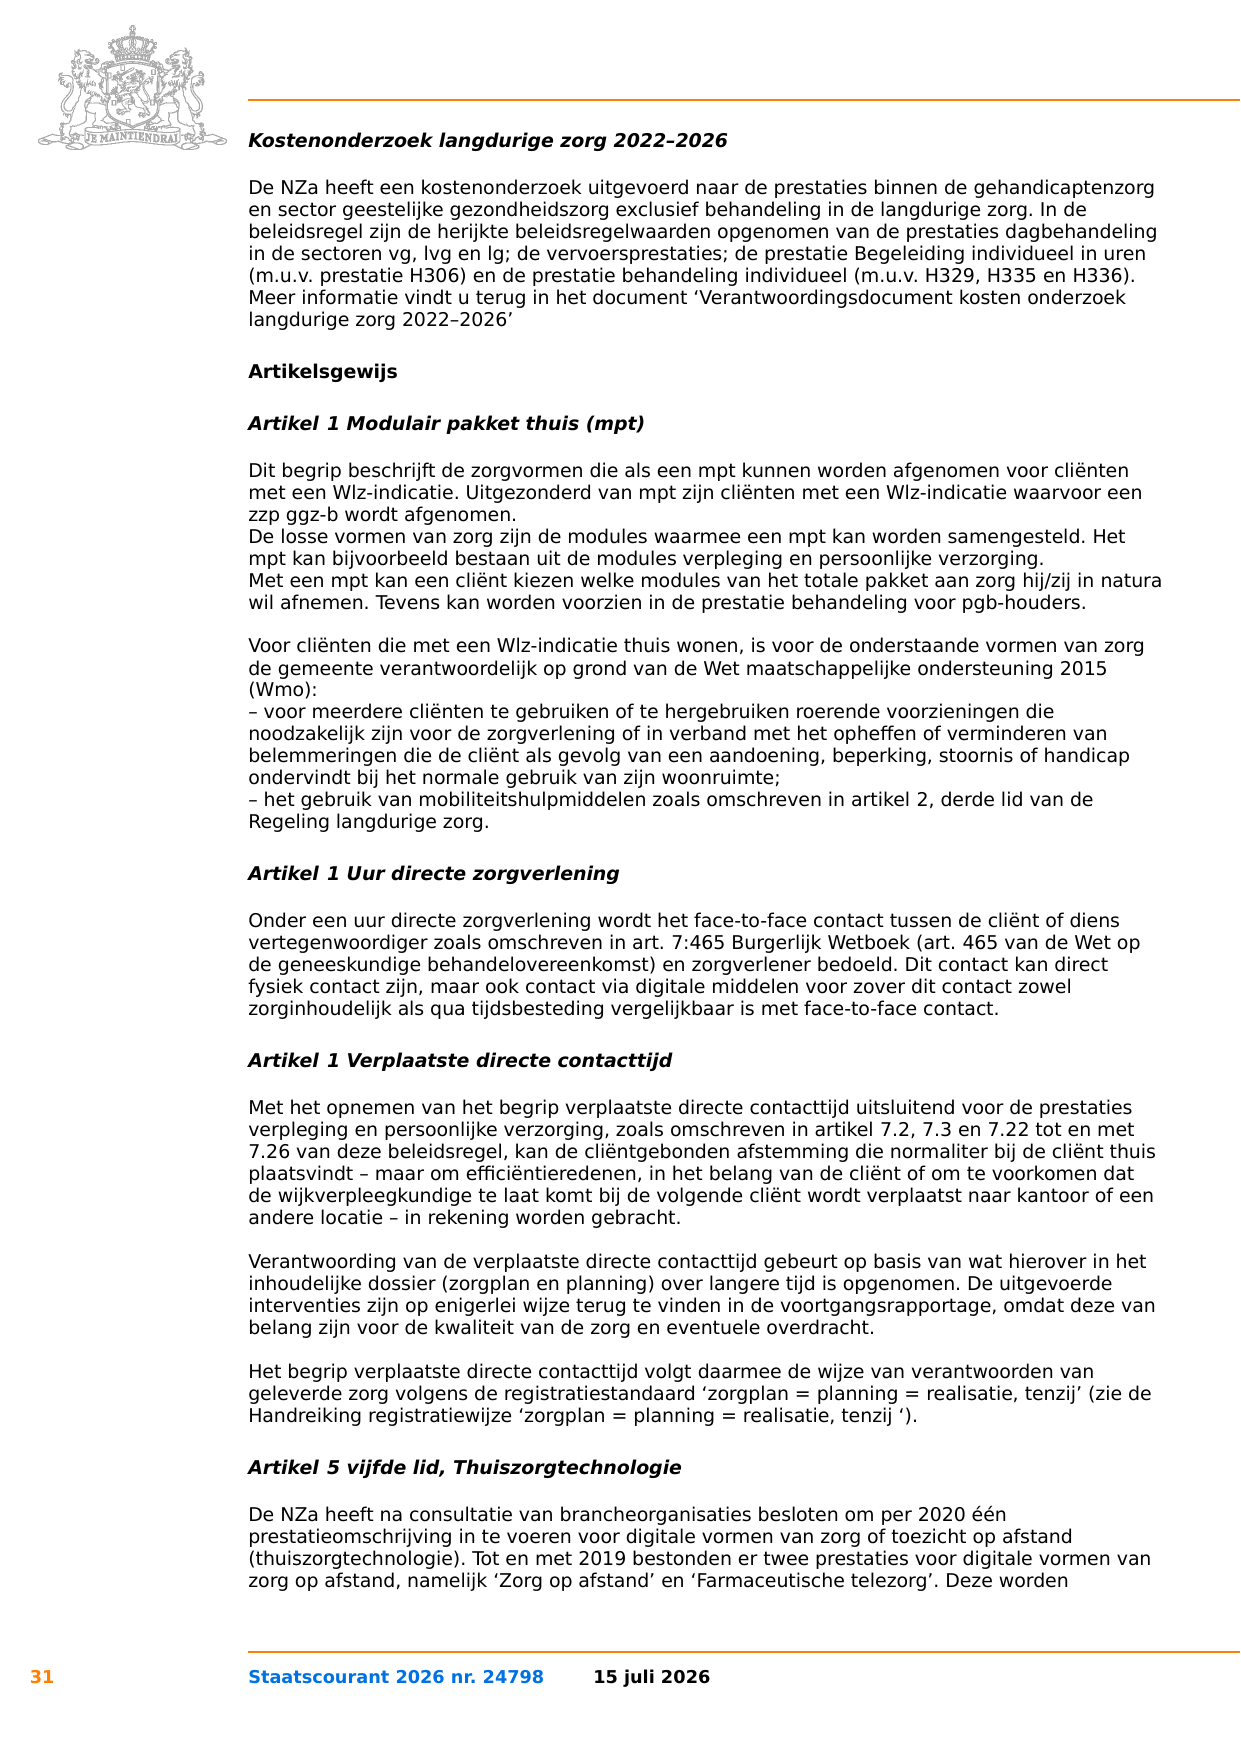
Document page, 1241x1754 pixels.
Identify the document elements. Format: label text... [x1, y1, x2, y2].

subtitle Artikel 1 Verplaatste directe contacttijd [248, 1050, 1163, 1072]
picture [38, 25, 227, 150]
subtitle Artikel 1 Uur directe zorgverlening [248, 863, 1163, 885]
subtitle Artikelsgewijs [248, 361, 1163, 383]
subtitle Artikel 5 vijfde lid, Thuiszorgtechnologie [248, 1457, 1163, 1478]
text Onder een uur directe zorgverlening wordt het face-to-face contact tussen de cliënt of diens vertegenwoordiger zoals omschreven in art. 7:465 Burgerlijk Wetboek (art. 465 van de Wet op de geneeskundige behandelovereenkomst) en zorgverlener bedoeld. Dit contact kan direct fysiek contact zijn, maar ook contact via digitale middelen voor zover dit contact zowel zorginhoudelijk als qua tijdsbesteding vergelijkbaar is met face-to-face contact. [248, 910, 1163, 1020]
text De NZa heeft na consultatie van brancheorganisaties besloten om per 2020 één prestatieomschrijving in te voeren voor digitale vormen van zorg of toezicht op afstand (thuiszorgtechnologie). Tot en met 2019 bestonden er twee prestaties voor digitale vormen van zorg op afstand, namelijk ‘Zorg op afstand’ en ‘Farmaceutische telezorg’. Deze worden [248, 1503, 1163, 1591]
text Voor cliënten die met een Wlz-indicatie thuis wonen, is voor de onderstaande vormen van zorg de gemeente verantwoordelijk op grond van de Wet maatschappelijke ondersteuning 2015 (Wmo): [248, 635, 1163, 701]
text Het begrip verplaatste directe contacttijd volgt daarmee de wijze van verantwoorden van geleverde zorg volgens de registratiestandaard ‘zorgplan = planning = realisatie, tenzij’ (zie de Handreiking registratiewijze ‘zorgplan = planning = realisatie, tenzij ‘). [248, 1361, 1163, 1427]
text Dit begrip beschrijft de zorgvormen die als een mpt kunnen worden afgenomen voor cliënten met een Wlz-indicatie. Uitgezonderd van mpt zijn cliënten met een Wlz-indicatie waarvoor een zzp ggz-b wordt afgenomen. [248, 460, 1163, 526]
text Met het opnemen van het begrip verplaatste directe contacttijd uitsluitend voor de prestaties verpleging en persoonlijke verzorging, zoals omschreven in artikel 7.2, 7.3 en 7.22 tot en met 7.26 van deze beleidsregel, kan de cliëntgebonden afstemming die normaliter bij de cliënt thuis plaatsvindt – maar om efficiëntieredenen, in het belang van de cliënt of om te voorkomen dat de wijkverpleegkundige te laat komt bij de volgende cliënt wordt verplaatst naar kantoor of een andere locatie – in rekening worden gebracht. [248, 1097, 1163, 1229]
subtitle Artikel 1 Modulair pakket thuis (mpt) [248, 413, 1163, 435]
text Met een mpt kan een cliënt kiezen welke modules van het totale pakket aan zorg hij/zij in natura wil afnemen. Tevens kan worden voorzien in de prestatie behandeling voor pgb-houders. [248, 569, 1163, 613]
text De losse vormen van zorg zijn de modules waarmee een mpt kan worden samengesteld. Het mpt kan bijvoorbeeld bestaan uit de modules verpleging en persoonlijke verzorging. [248, 526, 1163, 569]
subtitle Kostenonderzoek langdurige zorg 2022–2026 [248, 130, 1163, 152]
text – voor meerdere cliënten te gebruiken of te hergebruiken roerende voorzieningen die noodzakelijk zijn voor de zorgverlening of in verband met het opheffen of verminderen van belemmeringen die de cliënt als gevolg van een aandoening, beperking, stoornis of handicap ondervindt bij het normale gebruik van zijn woonruimte; [248, 701, 1163, 789]
text De NZa heeft een kostenonderzoek uitgevoerd naar de prestaties binnen de gehandicaptenzorg en sector geestelijke gezondheidszorg exclusief behandeling in de langdurige zorg. In de beleidsregel zijn de herijkte beleidsregelwaarden opgenomen van de prestaties dagbehandeling in de sectoren vg, lvg en lg; de vervoersprestaties; de prestatie Begeleiding individueel in uren (m.u.v. prestatie H306) en de prestatie behandeling individueel (m.u.v. H329, H335 en H336). Meer informatie vindt u terug in het document ‘Verantwoordingsdocument kosten onderzoek langdurige zorg 2022–2026’ [248, 177, 1163, 331]
text Verantwoording van de verplaatste directe contacttijd gebeurt op basis van wat hierover in het inhoudelijke dossier (zorgplan en planning) over langere tijd is opgenomen. De uitgevoerde interventies zijn op enigerlei wijze terug te vinden in de voortgangsrapportage, omdat deze van belang zijn voor de kwaliteit van de zorg en eventuele overdracht. [248, 1251, 1163, 1339]
text – het gebruik van mobiliteitshulpmiddelen zoals omschreven in artikel 2, derde lid van de Regeling langdurige zorg. [248, 789, 1163, 833]
